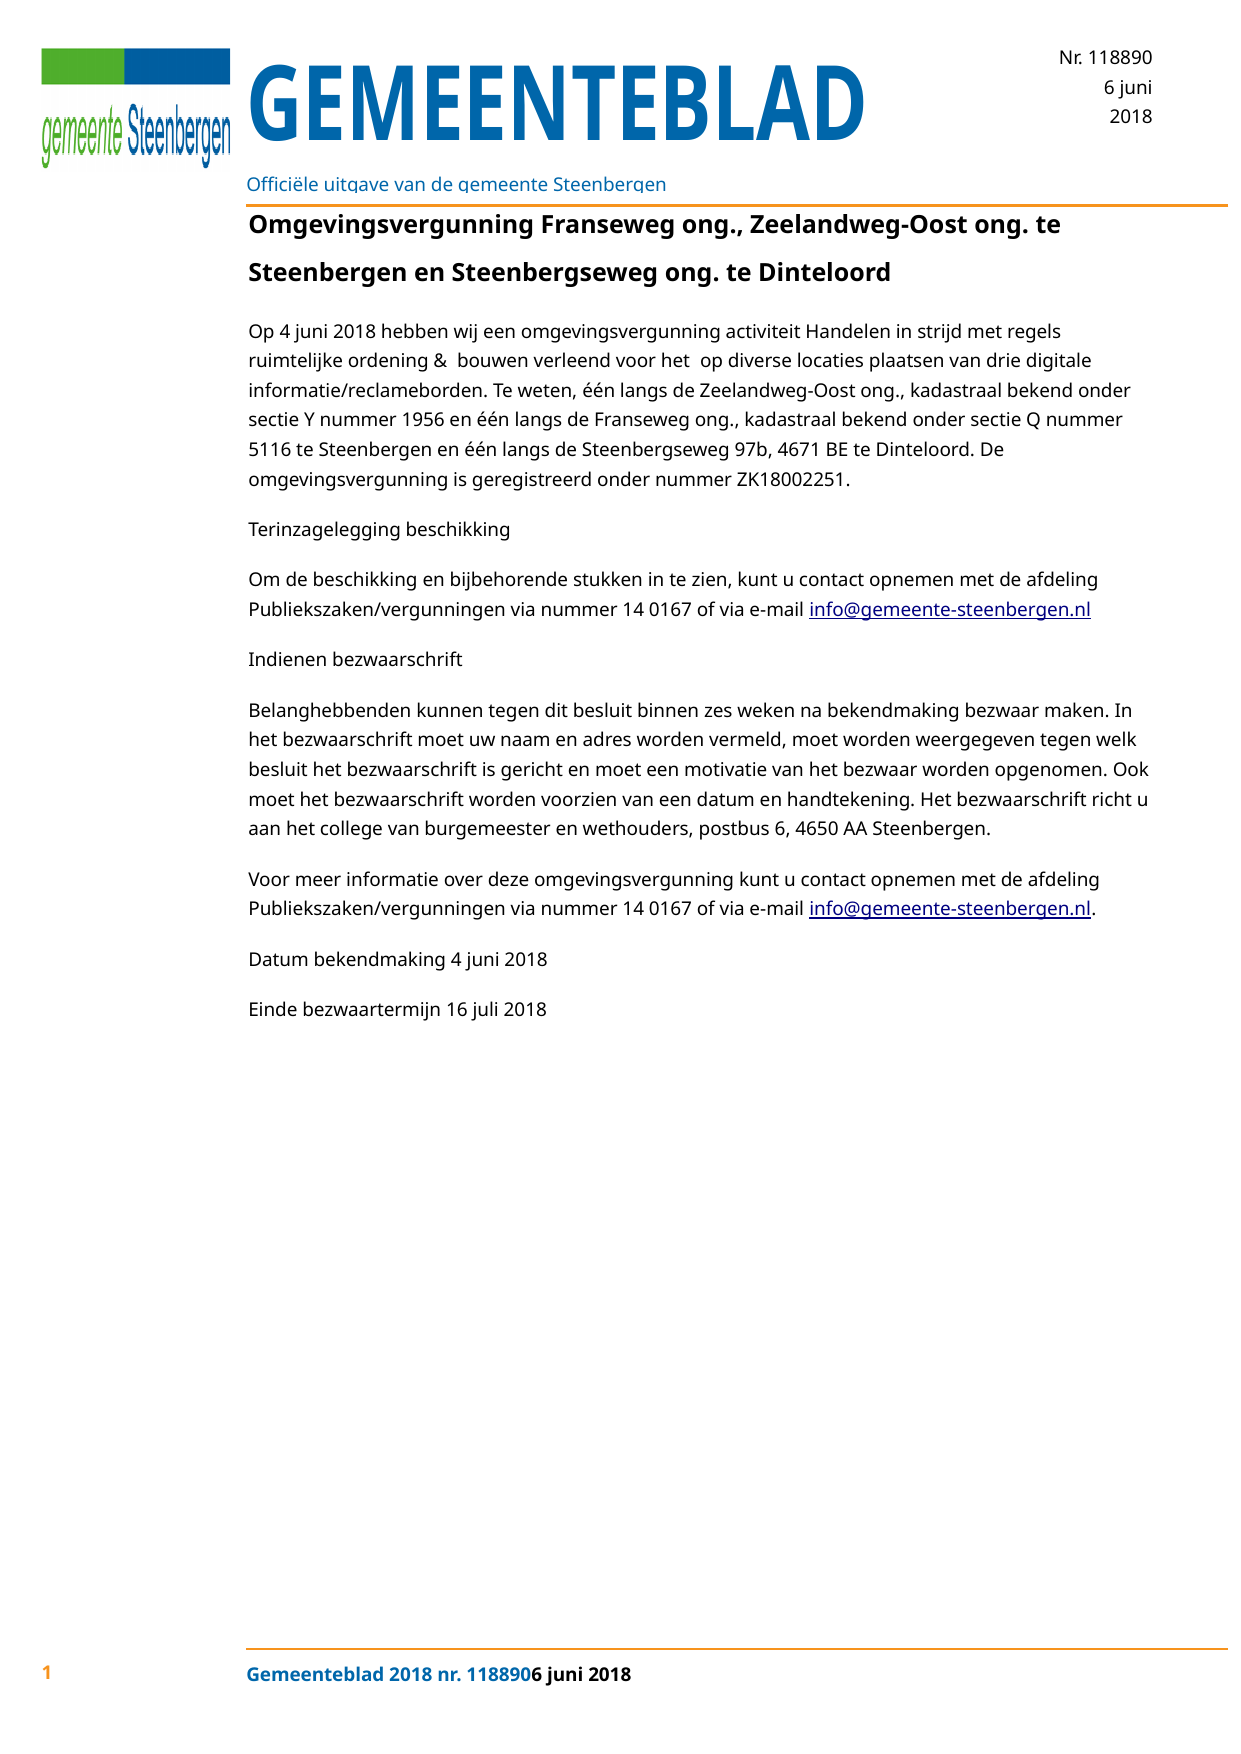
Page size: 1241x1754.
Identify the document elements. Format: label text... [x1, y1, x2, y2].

picture [41, 47, 231, 172]
text Datum bekendmaking 4 juni 2018 [248, 946, 1152, 972]
text Einde bezwaartermijn 16 juli 2018 [248, 996, 1152, 1022]
text Op 4 juni 2018 hebben wij een omgevingsvergunning activiteit Handelen in strijd met regels ruimtelijke ordening & bouwen verleend voor het op diverse locaties plaatsen van drie digitale informatie/reclameborden. Te weten, één langs de Zeelandweg-Oost ong., kadastraal bekend onder sectie Y nummer 1956 en één langs de Franseweg ong., kadastraal bekend onder sectie Q nummer 5116 te Steenbergen en één langs de Steenbergseweg 97b, 4671 BE te Dinteloord. De omgevingsvergunning is geregistreerd onder nummer ZK18002251. [248, 318, 1152, 492]
text Omgevingsvergunning Franseweg ong., Zeelandweg-Oost ong. te Steenbergen en Steenbergseweg ong. te Dinteloord [248, 207, 1152, 288]
text Indienen bezwaarschrift [248, 647, 1152, 672]
text Om de beschikking en bijbehorende stukken in te zien, kunt u contact opnemen met de afdeling Publiekszaken/vergunningen via nummer 14 0167 of via e-mail info@gemeente-steenbergen.nl [248, 567, 1152, 622]
text Terinzagelegging beschikking [248, 516, 1152, 542]
text Voor meer informatie over deze omgevingsvergunning kunt u contact opnemen met de afdeling Publiekszaken/vergunningen via nummer 14 0167 of via e-mail info@gemeente-steenbergen.nl. [248, 866, 1152, 921]
text Belanghebbenden kunnen tegen dit besluit binnen zes weken na bekendmaking bezwaar maken. In het bezwaarschrift moet uw naam en adres worden vermeld, moet worden weergegeven tegen welk besluit het bezwaarschrift is gericht en moet een motivatie van het bezwaar worden opgenomen. Ook moet het bezwaarschrift worden voorzien van een datum en handtekening. Het bezwaarschrift richt u aan het college van burgemeester en wethouders, postbus 6, 4650 AA Steenbergen. [248, 697, 1152, 841]
